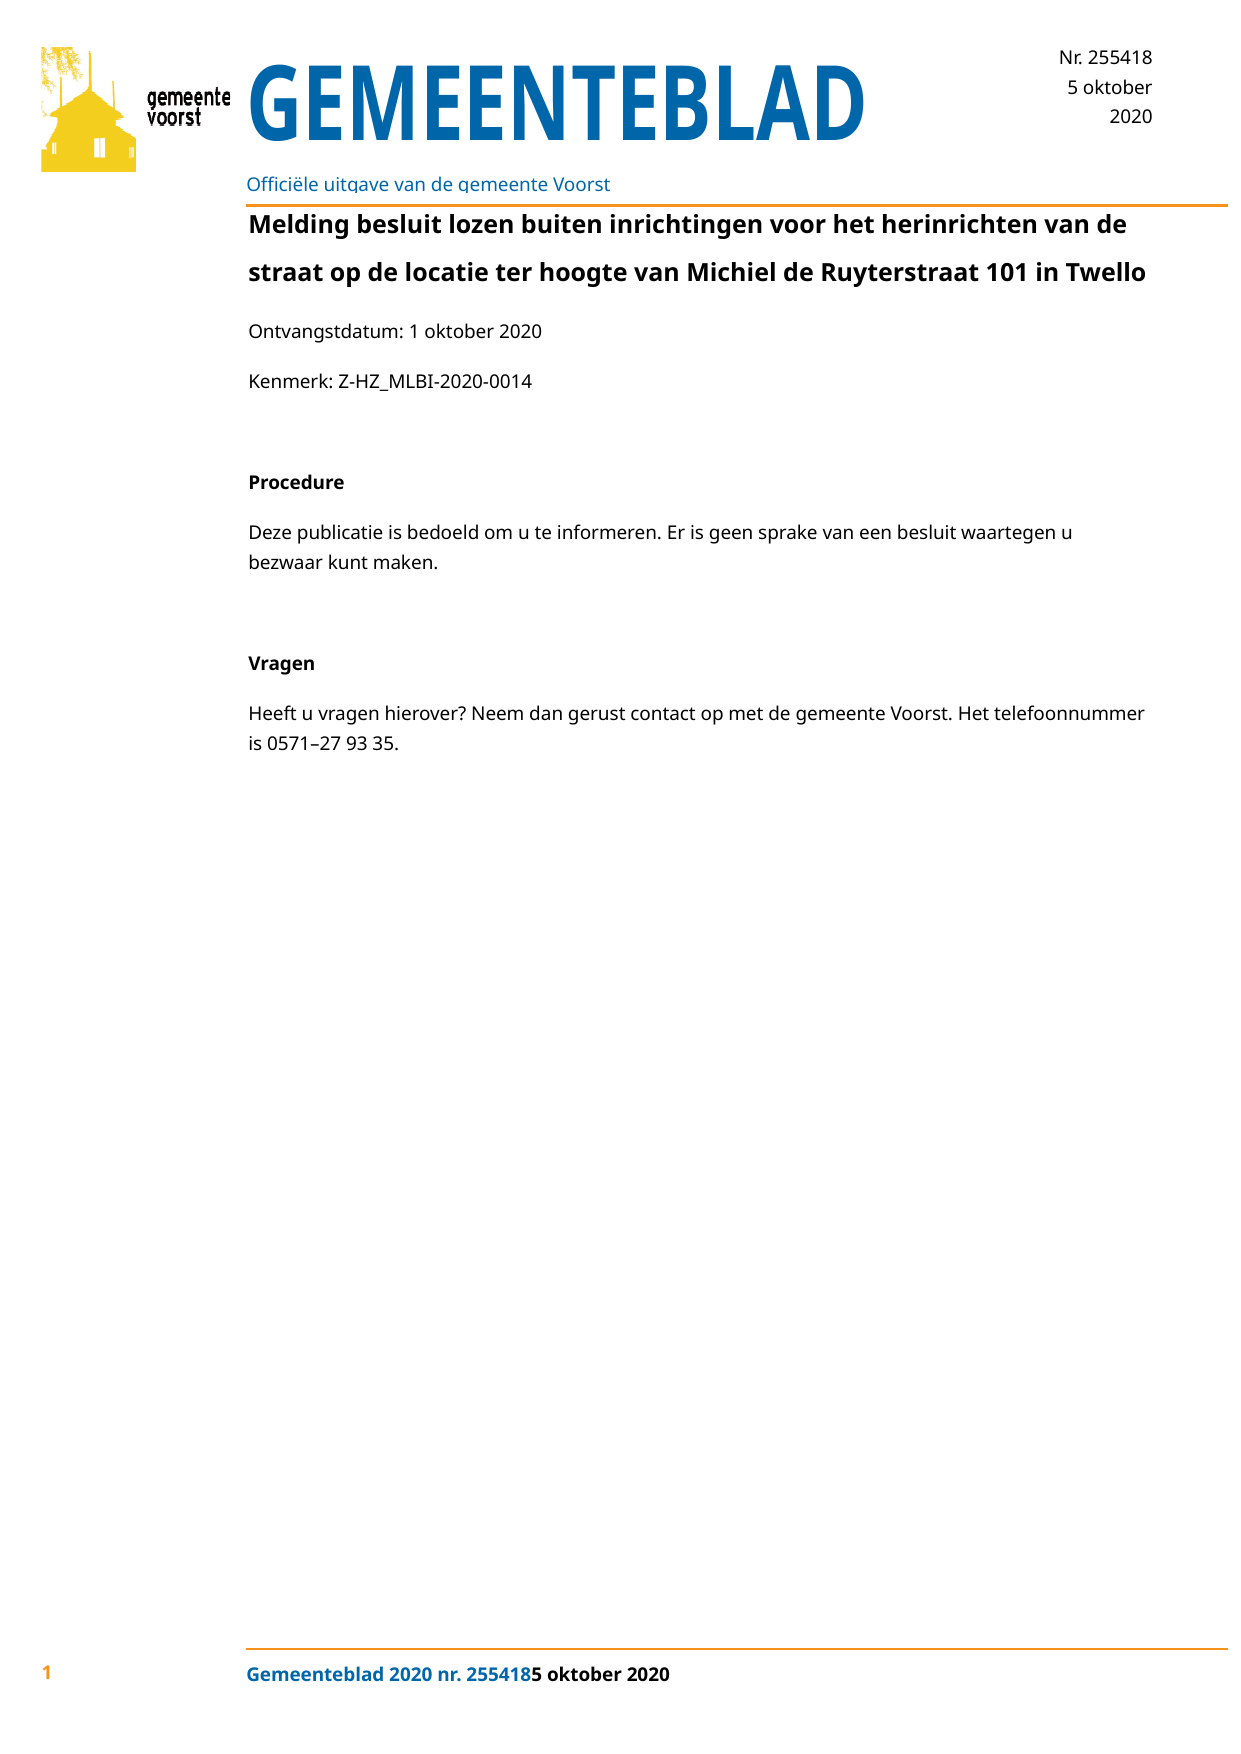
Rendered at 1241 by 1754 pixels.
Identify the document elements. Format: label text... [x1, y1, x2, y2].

text Vragen [248, 650, 1152, 676]
picture [41, 47, 231, 172]
text Ontvangstdatum: 1 oktober 2020 [248, 318, 1152, 344]
text Deze publicatie is bedoeld om u te informeren. Er is geen sprake van een besluit waartegen u bezwaar kunt maken. [248, 519, 1152, 575]
text Procedure [248, 469, 1152, 495]
text Heeft u vragen hierover? Neem dan gerust contact op met de gemeente Voorst. Het telefoonnummer is 0571–27 93 35. [248, 700, 1152, 756]
text Kenmerk: Z-HZ_MLBI-2020-0014 [248, 368, 1152, 394]
text Melding besluit lozen buiten inrichtingen voor het herinrichten van de straat op de locatie ter hoogte van Michiel de Ruyterstraat 101 in Twello [248, 207, 1152, 288]
